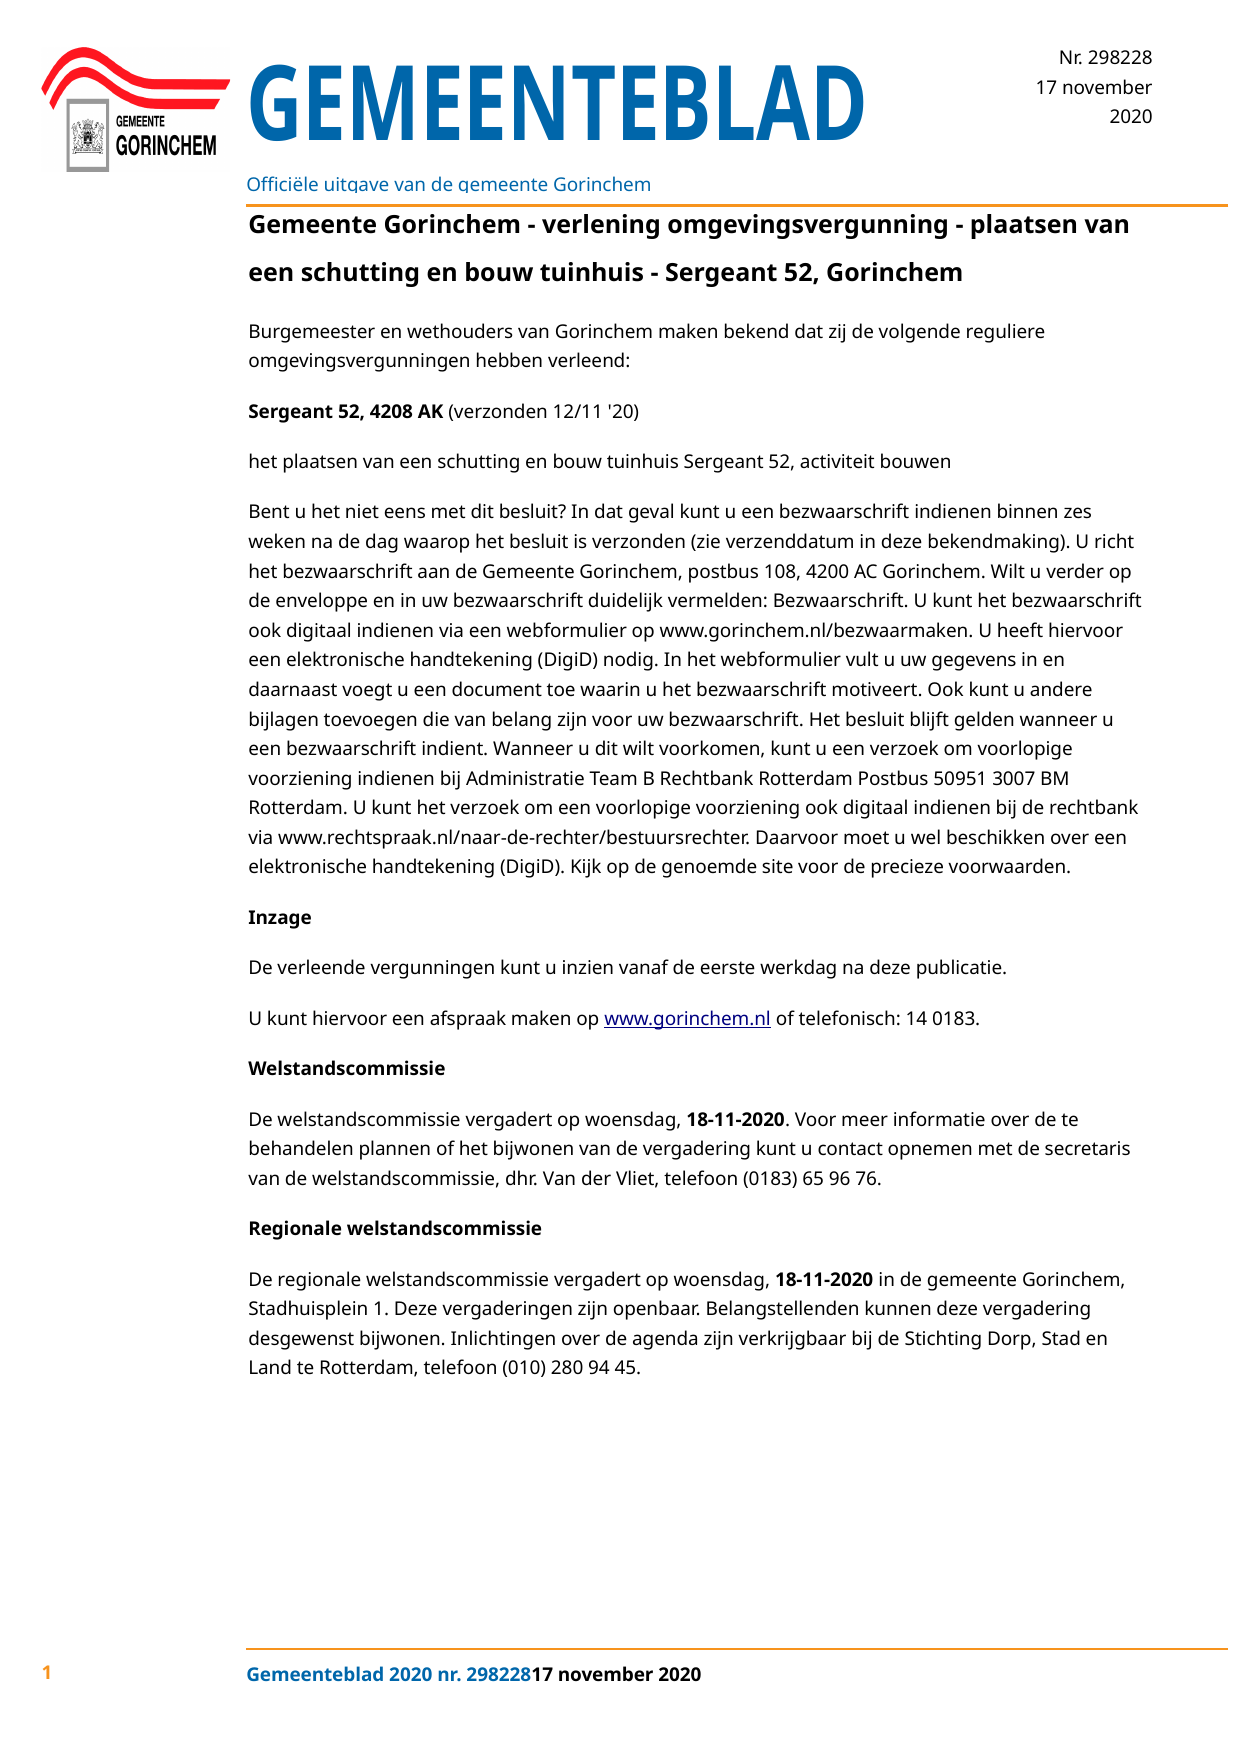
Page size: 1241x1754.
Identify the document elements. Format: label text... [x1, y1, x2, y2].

text Burgemeester en wethouders van Gorinchem maken bekend dat zij de volgende reguliere omgevingsvergunningen hebben verleend: [248, 318, 1152, 373]
text Bent u het niet eens met dit besluit? In dat geval kunt u een bezwaarschrift indienen binnen zes weken na de dag waarop het besluit is verzonden (zie verzenddatum in deze bekendmaking). U richt het bezwaarschrift aan de Gemeente Gorinchem, postbus 108, 4200 AC Gorinchem. Wilt u verder op de enveloppe en in uw bezwaarschrift duidelijk vermelden: Bezwaarschrift. U kunt het bezwaarschrift ook digitaal indienen via een webformulier op www.gorinchem.nl/bezwaarmaken. U heeft hiervoor een elektronische handtekening (DigiD) nodig. In het webformulier vult u uw gegevens in en daarnaast voegt u een document toe waarin u het bezwaarschrift motiveert. Ook kunt u andere bijlagen toevoegen die van belang zijn voor uw bezwaarschrift. Het besluit blijft gelden wanneer u een bezwaarschrift indient. Wanneer u dit wilt voorkomen, kunt u een verzoek om voorlopige voorziening indienen bij Administratie Team B Rechtbank Rotterdam Postbus 50951 3007 BM Rotterdam. U kunt het verzoek om een voorlopige voorziening ook digitaal indienen bij de rechtbank via www.rechtspraak.nl/naar-de-rechter/bestuursrechter. Daarvoor moet u wel beschikken over een elektronische handtekening (DigiD). Kijk op de genoemde site voor de precieze voorwaarden. [248, 499, 1152, 879]
text De welstandscommissie vergadert op woensdag, 18-11-2020. Voor meer informatie over de te behandelen plannen of het bijwonen van de vergadering kunt u contact opnemen met de secretaris van de welstandscommissie, dhr. Van der Vliet, telefoon (0183) 65 96 76. [248, 1106, 1152, 1191]
picture [41, 47, 231, 172]
text De verleende vergunningen kunt u inzien vanaf de eerste werkdag na deze publicatie. [248, 954, 1152, 980]
text Regionale welstandscommissie [248, 1215, 1152, 1241]
text Gemeente Gorinchem - verlening omgevingsvergunning - plaatsen van een schutting en bouw tuinhuis - Sergeant 52, Gorinchem [248, 207, 1152, 288]
text De regionale welstandscommissie vergadert op woensdag, 18-11-2020 in de gemeente Gorinchem, Stadhuisplein 1. Deze vergaderingen zijn openbaar. Belangstellenden kunnen deze vergadering desgewenst bijwonen. Inlichtingen over de agenda zijn verkrijgbaar bij de Stichting Dorp, Stad en Land te Rotterdam, telefoon (010) 280 94 45. [248, 1266, 1152, 1380]
text Inzage [248, 904, 1152, 930]
text Welstandscommissie [248, 1055, 1152, 1081]
text het plaatsen van een schutting en bouw tuinhuis Sergeant 52, activiteit bouwen [248, 448, 1152, 474]
text U kunt hiervoor een afspraak maken op www.gorinchem.nl of telefonisch: 14 0183. [248, 1005, 1152, 1031]
text Sergeant 52, 4208 AK (verzonden 12/11 '20) [248, 398, 1152, 424]
